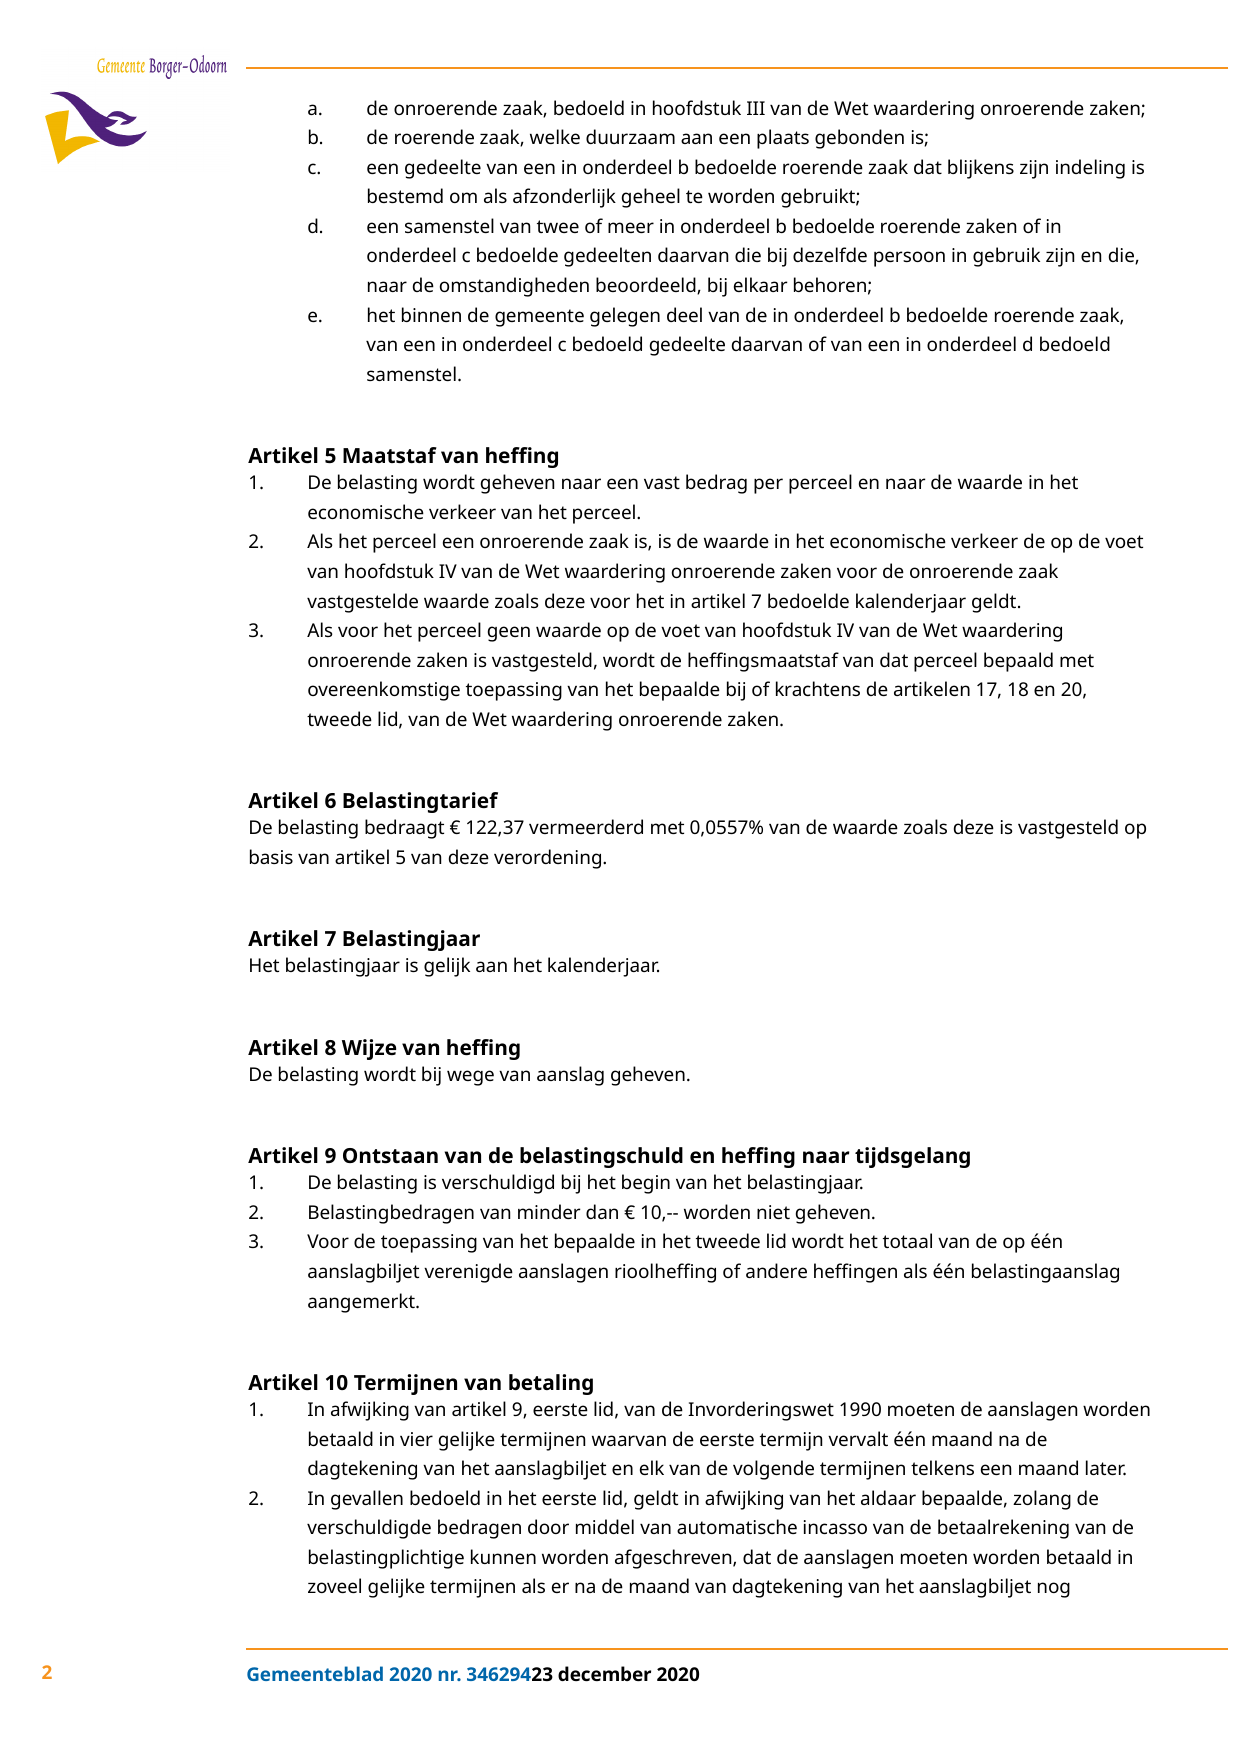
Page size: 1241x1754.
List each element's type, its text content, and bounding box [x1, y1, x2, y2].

text Artikel 5 Maatstaf van heffing [248, 441, 1152, 469]
list de onroerende zaak, bedoeld in hoofdstuk III van de Wet waardering onroerende zaken; [307, 95, 1152, 121]
text De belasting wordt bij wege van aanslag geheven. [248, 1061, 1152, 1087]
picture [41, 47, 231, 172]
list In afwijking van artikel 9, eerste lid, van de Invorderingswet 1990 moeten de aanslagen worden betaald in vier gelijke termijnen waarvan de eerste termijn vervalt één maand na de dagtekening van het aanslagbiljet en elk van de volgende termijnen telkens een maand later. [248, 1396, 1152, 1481]
list De belasting is verschuldigd bij het begin van het belastingjaar. [248, 1169, 1152, 1195]
text Artikel 10 Termijnen van betaling [248, 1368, 1152, 1396]
text Artikel 6 Belastingtarief [248, 786, 1152, 814]
list Als het perceel een onroerende zaak is, is de waarde in het economische verkeer de op de voet van hoofdstuk IV van de Wet waardering onroerende zaken voor de onroerende zaak vastgestelde waarde zoals deze voor het in artikel 7 bedoelde kalenderjaar geldt. [248, 529, 1152, 613]
text Artikel 9 Ontstaan van de belastingschuld en heffing naar tijdsgelang [248, 1141, 1152, 1169]
text Artikel 8 Wijze van heffing [248, 1033, 1152, 1061]
list een samenstel van twee of meer in onderdeel b bedoelde roerende zaken of in onderdeel c bedoelde gedeelten daarvan die bij dezelfde persoon in gebruik zijn en die, naar de omstandigheden beoordeeld, bij elkaar behoren; [307, 213, 1152, 298]
list In gevallen bedoeld in het eerste lid, geldt in afwijking van het aldaar bepaalde, zolang de verschuldigde bedragen door middel van automatische incasso van de betaalrekening van de belastingplichtige kunnen worden afgeschreven, dat de aanslagen moeten worden betaald in zoveel gelijke termijnen als er na de maand van dagtekening van het aanslagbiljet nog [248, 1485, 1152, 1599]
list De belasting wordt geheven naar een vast bedrag per perceel en naar de waarde in het economische verkeer van het perceel. [248, 469, 1152, 525]
list Belastingbedragen van minder dan € 10,-- worden niet geheven. [248, 1199, 1152, 1225]
list Voor de toepassing van het bepaalde in het tweede lid wordt het totaal van de op één aanslagbiljet verenigde aanslagen rioolheffing of andere heffingen als één belastingaanslag aangemerkt. [248, 1229, 1152, 1313]
text De belasting bedraagt € 122,37 vermeerderd met 0,0557% van de waarde zoals deze is vastgesteld op basis van artikel 5 van deze verordening. [248, 814, 1152, 870]
list Als voor het perceel geen waarde op de voet van hoofdstuk IV van de Wet waardering onroerende zaken is vastgesteld, wordt de heffingsmaatstaf van dat perceel bepaald met overeenkomstige toepassing van het bepaalde bij of krachtens de artikelen 17, 18 en 20, tweede lid, van de Wet waardering onroerende zaken. [248, 617, 1152, 732]
list een gedeelte van een in onderdeel b bedoelde roerende zaak dat blijkens zijn indeling is bestemd om als afzonderlijk geheel te worden gebruikt; [307, 154, 1152, 209]
text Artikel 7 Belastingjaar [248, 924, 1152, 953]
list het binnen de gemeente gelegen deel van de in onderdeel b bedoelde roerende zaak, van een in onderdeel c bedoeld gedeelte daarvan of van een in onderdeel d bedoeld samenstel. [307, 302, 1152, 387]
text Het belastingjaar is gelijk aan het kalenderjaar. [248, 953, 1152, 978]
list de roerende zaak, welke duurzaam aan een plaats gebonden is; [307, 124, 1152, 150]
